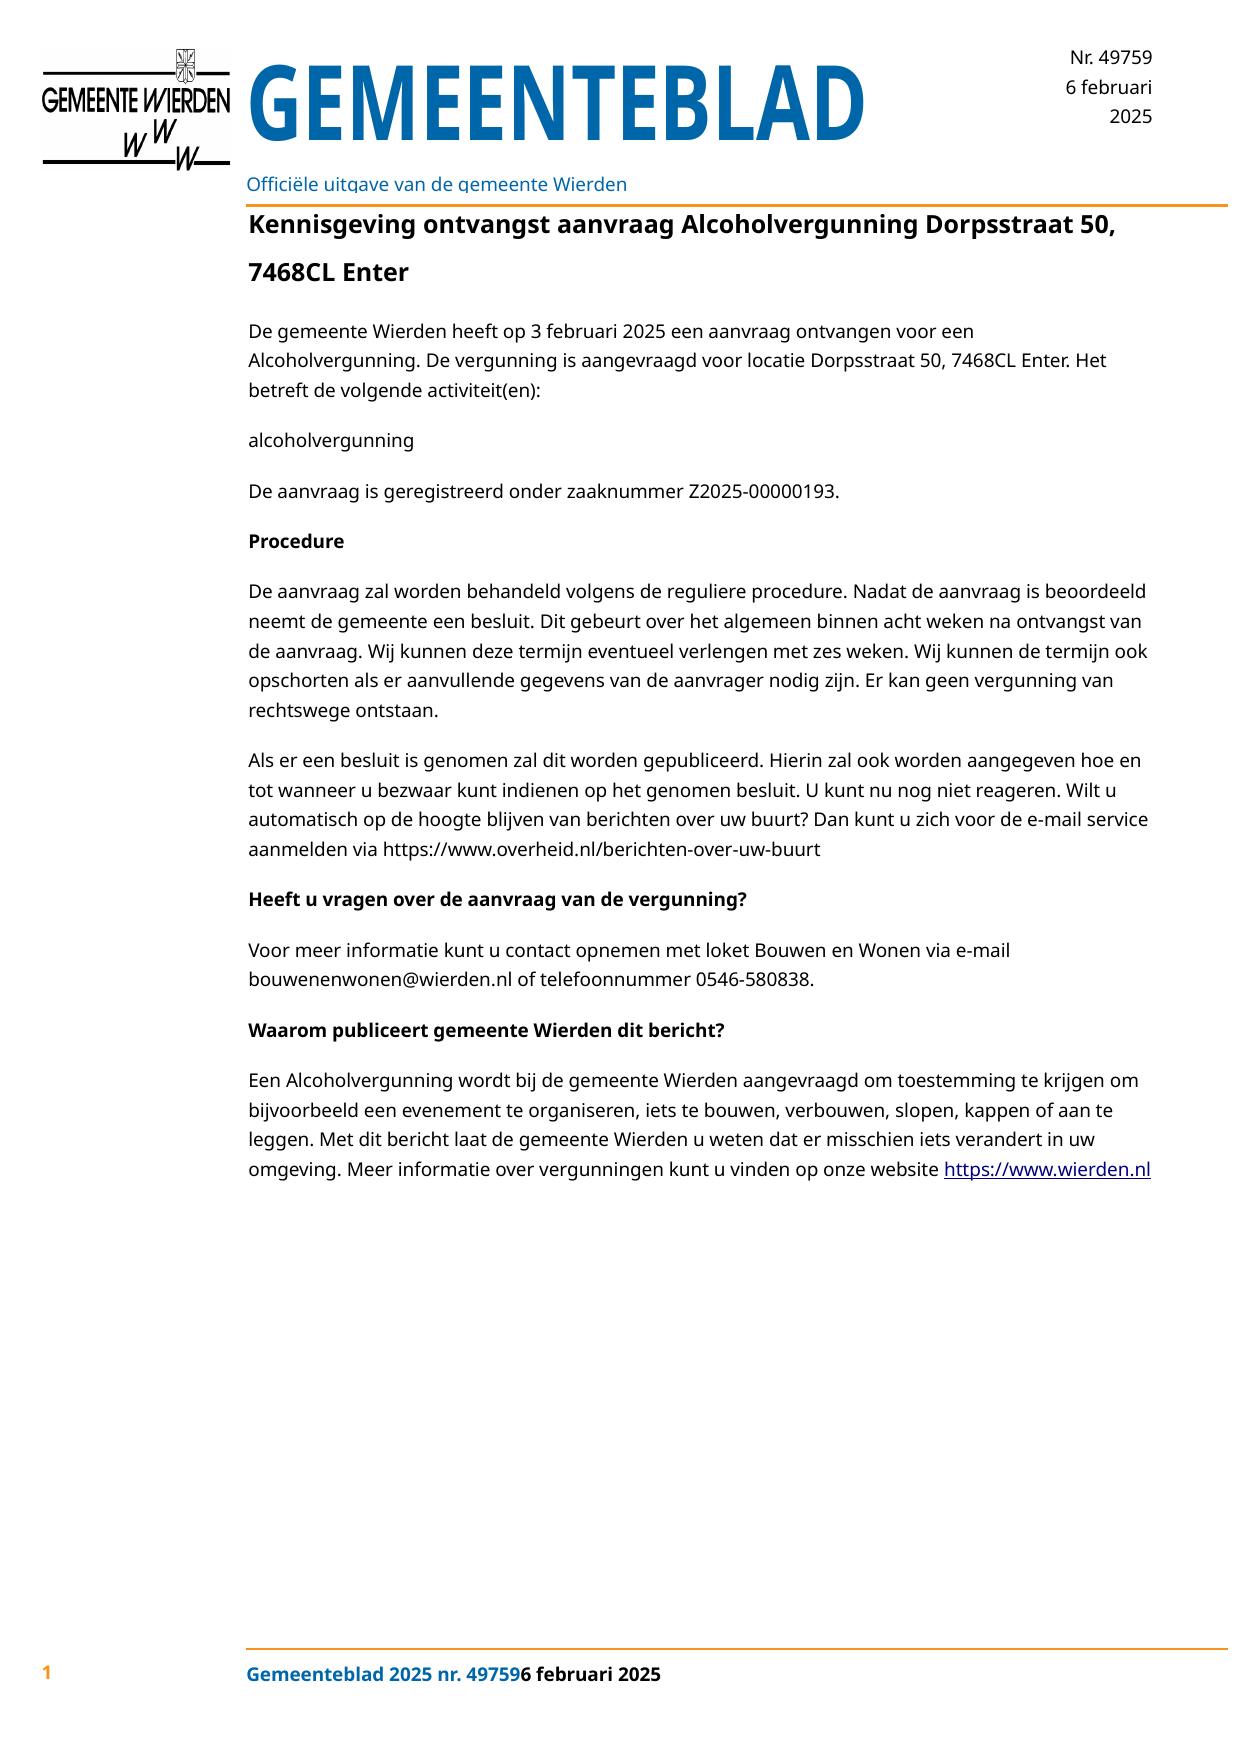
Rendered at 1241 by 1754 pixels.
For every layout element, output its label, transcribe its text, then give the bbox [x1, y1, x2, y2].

text Waarom publiceert gemeente Wierden dit bericht? [248, 1017, 1152, 1043]
text De gemeente Wierden heeft op 3 februari 2025 een aanvraag ontvangen voor een Alcoholvergunning. De vergunning is aangevraagd voor locatie Dorpsstraat 50, 7468CL Enter. Het betreft de volgende activiteit(en): [248, 318, 1152, 403]
text alcoholvergunning [248, 427, 1152, 453]
text De aanvraag is geregistreerd onder zaaknummer Z2025-00000193. [248, 478, 1152, 504]
text Kennisgeving ontvangst aanvraag Alcoholvergunning Dorpsstraat 50, 7468CL Enter [248, 207, 1152, 288]
text Voor meer informatie kunt u contact opnemen met loket Bouwen en Wonen via e-mail bouwenenwonen@wierden.nl of telefoonnummer 0546-580838. [248, 937, 1152, 992]
text De aanvraag zal worden behandeld volgens de reguliere procedure. Nadat de aanvraag is beoordeeld neemt de gemeente een besluit. Dit gebeurt over het algemeen binnen acht weken na ontvangst van de aanvraag. Wij kunnen deze termijn eventueel verlengen met zes weken. Wij kunnen de termijn ook opschorten als er aanvullende gegevens van de aanvrager nodig zijn. Er kan geen vergunning van rechtswege ontstaan. [248, 579, 1152, 723]
text Als er een besluit is genomen zal dit worden gepubliceerd. Hierin zal ook worden aangegeven hoe en tot wanneer u bezwaar kunt indienen op het genomen besluit. U kunt nu nog niet reageren. Wilt u automatisch op de hoogte blijven van berichten over uw buurt? Dan kunt u zich voor de e-mail service aanmelden via https://www.overheid.nl/berichten-over-uw-buurt [248, 747, 1152, 862]
picture [41, 47, 231, 172]
text Procedure [248, 528, 1152, 554]
text Heeft u vragen over de aanvraag van de vergunning? [248, 887, 1152, 912]
text Een Alcoholvergunning wordt bij de gemeente Wierden aangevraagd om toestemming te krijgen om bijvoorbeeld een evenement te organiseren, iets te bouwen, verbouwen, slopen, kappen of aan te leggen. Met dit bericht laat de gemeente Wierden u weten dat er misschien iets verandert in uw omgeving. Meer informatie over vergunningen kunt u vinden op onze website https://www.wierden.nl [248, 1067, 1152, 1182]
